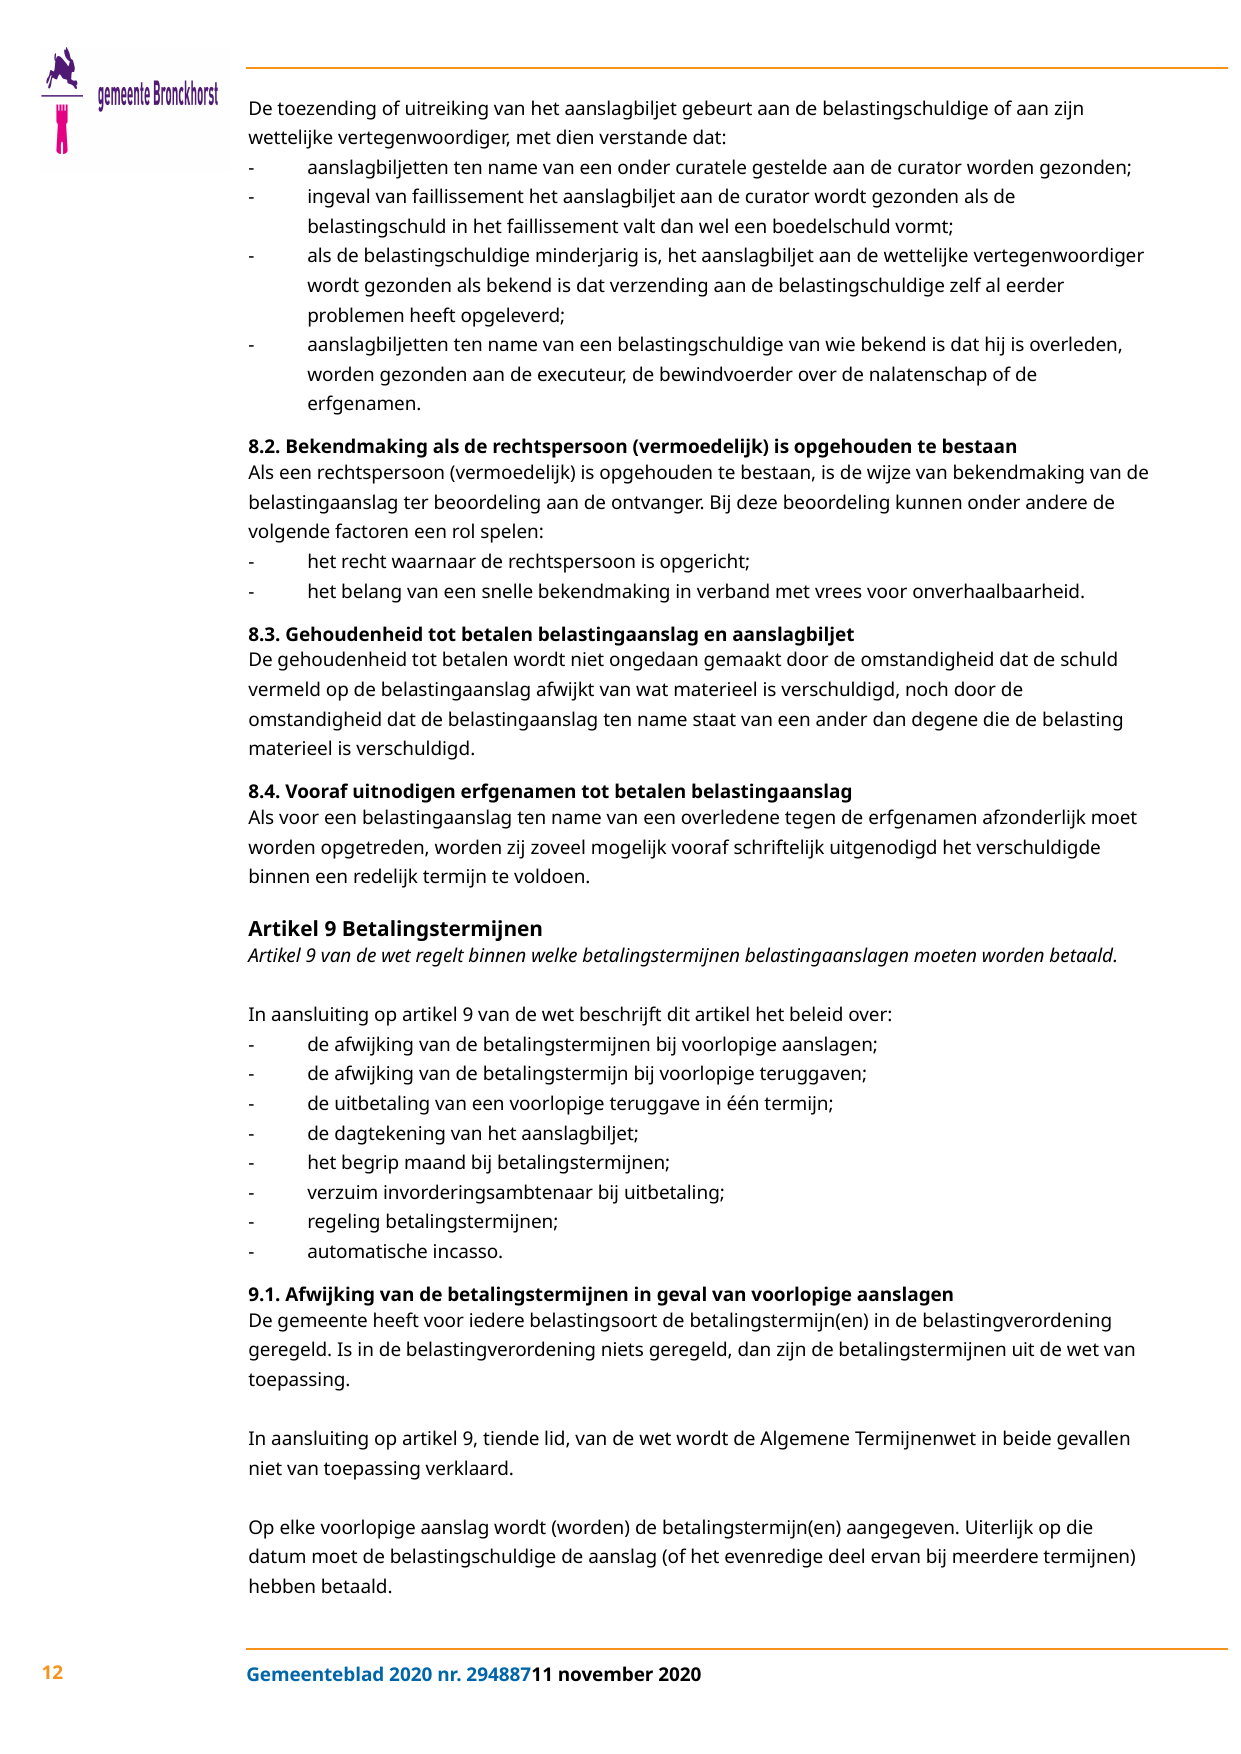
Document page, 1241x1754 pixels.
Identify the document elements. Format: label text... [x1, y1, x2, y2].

text Artikel 9 Betalingstermijnen [248, 914, 1152, 942]
text In aansluiting op artikel 9 van de wet beschrijft dit artikel het beleid over: [248, 1001, 1152, 1027]
text Als een rechtspersoon (vermoedelijk) is opgehouden te bestaan, is de wijze van bekendmaking van de belastingaanslag ter beoordeling aan de ontvanger. Bij deze beoordeling kunnen onder andere de volgende factoren een rol spelen: [248, 459, 1152, 544]
list het recht waarnaar de rechtspersoon is opgericht; [248, 548, 1152, 574]
text 8.2. Bekendmaking als de rechtspersoon (vermoedelijk) is opgehouden te bestaan [248, 434, 1152, 459]
picture [41, 47, 231, 172]
text Artikel 9 van de wet regelt binnen welke betalingstermijnen belastingaanslagen moeten worden betaald. [248, 942, 1152, 968]
list het begrip maand bij betalingstermijnen; [248, 1149, 1152, 1175]
text Als voor een belastingaanslag ten name van een overledene tegen de erfgenamen afzonderlijk moet worden opgetreden, worden zij zoveel mogelijk vooraf schriftelijk uitgenodigd het verschuldigde binnen een redelijk termijn te voldoen. [248, 804, 1152, 889]
list de afwijking van de betalingstermijnen bij voorlopige aanslagen; [248, 1031, 1152, 1057]
text 8.4. Vooraf uitnodigen erfgenamen tot betalen belastingaanslag [248, 778, 1152, 804]
text Op elke voorlopige aanslag wordt (worden) de betalingstermijn(en) aangegeven. Uiterlijk op die datum moet de belastingschuldige de aanslag (of het evenredige deel ervan bij meerdere termijnen) hebben betaald. [248, 1514, 1152, 1599]
text In aansluiting op artikel 9, tiende lid, van de wet wordt de Algemene Termijnenwet in beide gevallen niet van toepassing verklaard. [248, 1425, 1152, 1481]
text 9.1. Afwijking van de betalingstermijnen in geval van voorlopige aanslagen [248, 1281, 1152, 1307]
text De gemeente heeft voor iedere belastingsoort de betalingstermijn(en) in de belastingverordening geregeld. Is in de belastingverordening niets geregeld, dan zijn de betalingstermijnen uit de wet van toepassing. [248, 1307, 1152, 1392]
list de afwijking van de betalingstermijn bij voorlopige teruggaven; [248, 1061, 1152, 1086]
list aanslagbiljetten ten name van een belastingschuldige van wie bekend is dat hij is overleden, worden gezonden aan de executeur, de bewindvoerder over de nalatenschap of de erfgenamen. [248, 331, 1152, 416]
list ingeval van faillissement het aanslagbiljet aan de curator wordt gezonden als de belastingschuld in het faillissement valt dan wel een boedelschuld vormt; [248, 183, 1152, 239]
list als de belastingschuldige minderjarig is, het aanslagbiljet aan de wettelijke vertegenwoordiger wordt gezonden als bekend is dat verzending aan de belastingschuldige zelf al eerder problemen heeft opgeleverd; [248, 243, 1152, 328]
list regeling betalingstermijnen; [248, 1208, 1152, 1234]
list de uitbetaling van een voorlopige teruggave in één termijn; [248, 1090, 1152, 1116]
list verzuim invorderingsambtenaar bij uitbetaling; [248, 1179, 1152, 1205]
list het belang van een snelle bekendmaking in verband met vrees voor onverhaalbaarheid. [248, 578, 1152, 603]
list aanslagbiljetten ten name van een onder curatele gestelde aan de curator worden gezonden; [248, 154, 1152, 180]
list de dagtekening van het aanslagbiljet; [248, 1120, 1152, 1146]
text De gehoudenheid tot betalen wordt niet ongedaan gemaakt door de omstandigheid dat de schuld vermeld op de belastingaanslag afwijkt van wat materieel is verschuldigd, noch door de omstandigheid dat de belastingaanslag ten name staat van een ander dan degene die de belasting materieel is verschuldigd. [248, 647, 1152, 761]
list automatische incasso. [248, 1238, 1152, 1264]
text De toezending of uitreiking van het aanslagbiljet gebeurt aan de belastingschuldige of aan zijn wettelijke vertegenwoordiger, met dien verstande dat: [248, 95, 1152, 150]
text 8.3. Gehoudenheid tot betalen belastingaanslag en aanslagbiljet [248, 621, 1152, 647]
